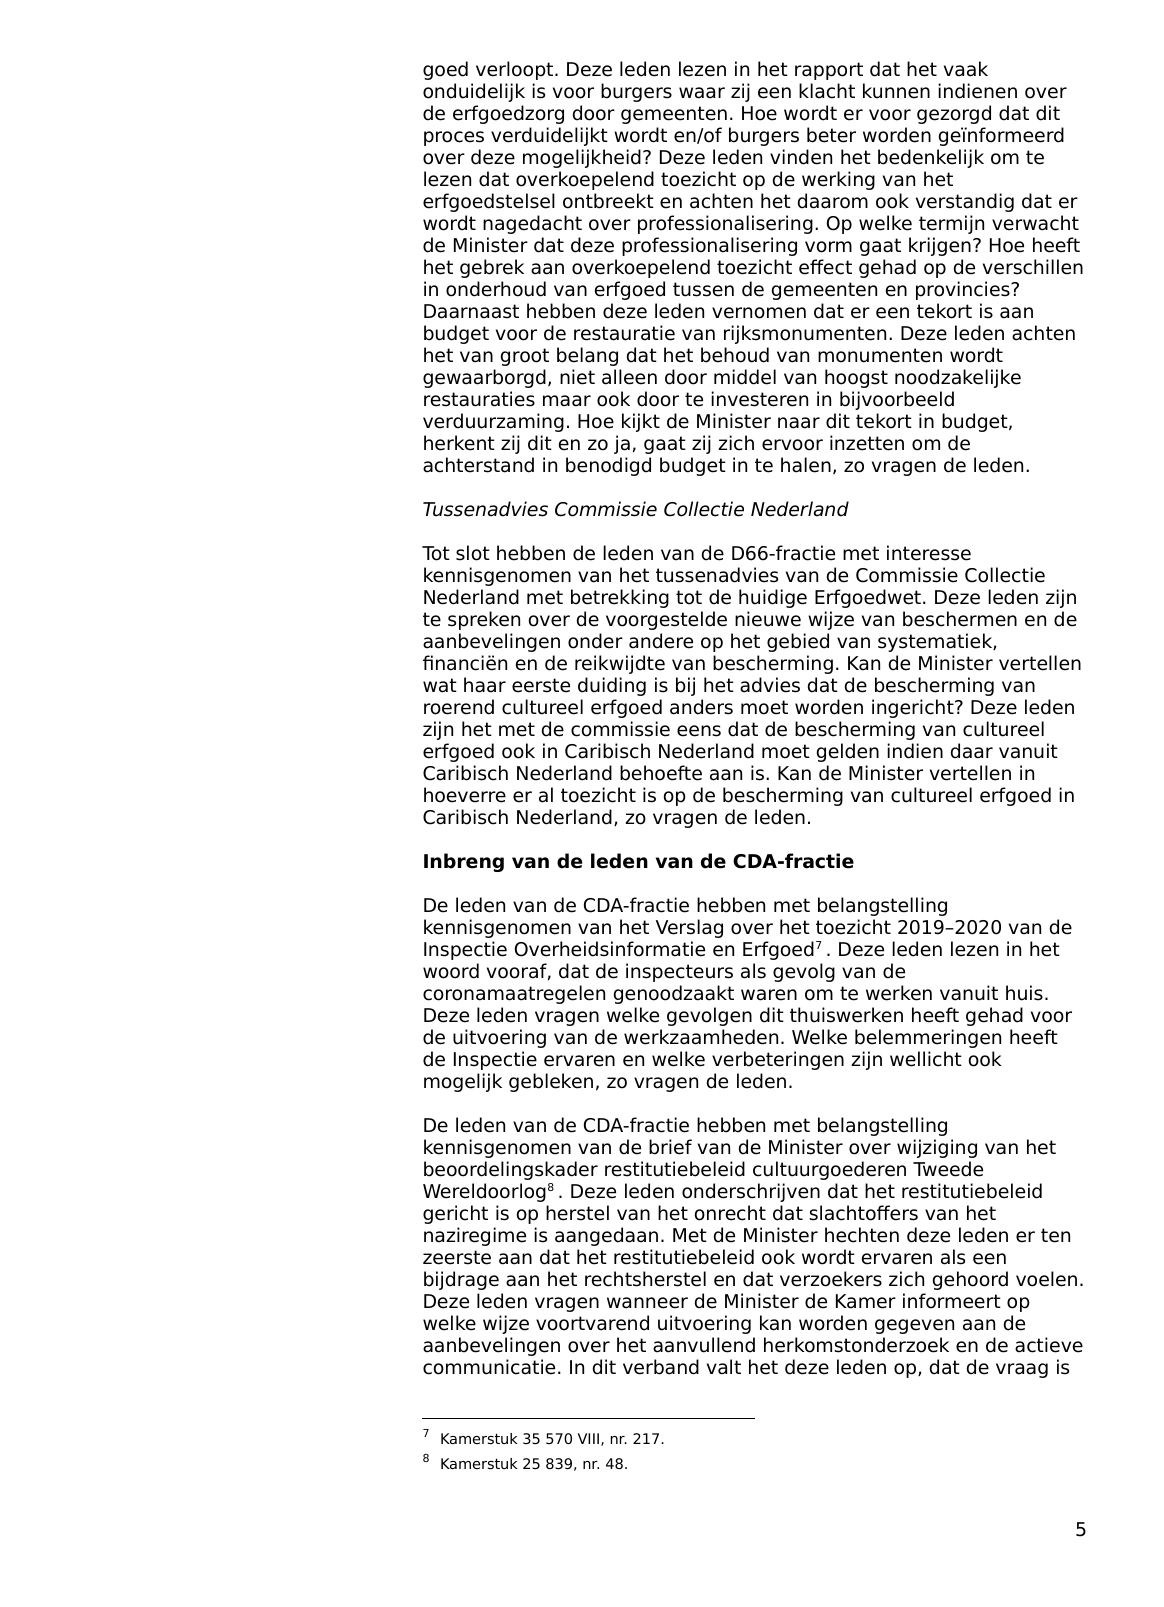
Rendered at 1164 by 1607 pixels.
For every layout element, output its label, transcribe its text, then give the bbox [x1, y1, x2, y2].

subtitle Tussenadvies Commissie Collectie Nederland [422, 499, 1087, 521]
text goed verloopt. Deze leden lezen in het rapport dat het vaak onduidelijk is voor burgers waar zij een klacht kunnen indienen over de erfgoedzorg door gemeenten. Hoe wordt er voor gezorgd dat dit proces verduidelijkt wordt en/of burgers beter worden geïnformeerd over deze mogelijkheid? Deze leden vinden het bedenkelijk om te lezen dat overkoepelend toezicht op de werking van het erfgoedstelsel ontbreekt en achten het daarom ook verstandig dat er wordt nagedacht over professionalisering. Op welke termijn verwacht de Minister dat deze professionalisering vorm gaat krijgen? Hoe heeft het gebrek aan overkoepelend toezicht effect gehad op de verschillen in onderhoud van erfgoed tussen de gemeenten en provincies? Daarnaast hebben deze leden vernomen dat er een tekort is aan budget voor de restauratie van rijksmonumenten. Deze leden achten het van groot belang dat het behoud van monumenten wordt gewaarborgd, niet alleen door middel van hoogst noodzakelijke restauraties maar ook door te investeren in bijvoorbeeld verduurzaming. Hoe kijkt de Minister naar dit tekort in budget, herkent zij dit en zo ja, gaat zij zich ervoor inzetten om de achterstand in benodigd budget in te halen, zo vragen de leden. [422, 59, 1087, 477]
text De leden van de CDA-fractie hebben met belangstelling kennisgenomen van het Verslag over het toezicht 2019–2020 van de Inspectie Overheidsinformatie en Erfgoed. Deze leden lezen in het woord vooraf, dat de inspecteurs als gevolg van de coronamaatregelen genoodzaakt waren om te werken vanuit huis. Deze leden vragen welke gevolgen dit thuiswerken heeft gehad voor de uitvoering van de werkzaamheden. Welke belemmeringen heeft de Inspectie ervaren en welke verbeteringen zijn wellicht ook mogelijk gebleken, zo vragen de leden. [422, 895, 1087, 1093]
text Kamerstuk 35 570 VIII, nr. 217. [422, 1427, 1087, 1449]
text Tot slot hebben de leden van de D66-fractie met interesse kennisgenomen van het tussenadvies van de Commissie Collectie Nederland met betrekking tot de huidige Erfgoedwet. Deze leden zijn te spreken over de voorgestelde nieuwe wijze van beschermen en de aanbevelingen onder andere op het gebied van systematiek, financiën en de reikwijdte van bescherming. Kan de Minister vertellen wat haar eerste duiding is bij het advies dat de bescherming van roerend cultureel erfgoed anders moet worden ingericht? Deze leden zijn het met de commissie eens dat de bescherming van cultureel erfgoed ook in Caribisch Nederland moet gelden indien daar vanuit Caribisch Nederland behoefte aan is. Kan de Minister vertellen in hoeverre er al toezicht is op de bescherming van cultureel erfgoed in Caribisch Nederland, zo vragen de leden. [422, 543, 1087, 829]
text Kamerstuk 25 839, nr. 48. [422, 1452, 1087, 1474]
text De leden van de CDA-fractie hebben met belangstelling kennisgenomen van de brief van de Minister over wijziging van het beoordelingskader restitutiebeleid cultuurgoederen Tweede Wereldoorlog. Deze leden onderschrijven dat het restitutiebeleid gericht is op herstel van het onrecht dat slachtoffers van het naziregime is aangedaan. Met de Minister hechten deze leden er ten zeerste aan dat het restitutiebeleid ook wordt ervaren als een bijdrage aan het rechtsherstel en dat verzoekers zich gehoord voelen. Deze leden vragen wanneer de Minister de Kamer informeert op welke wijze voortvarend uitvoering kan worden gegeven aan de aanbevelingen over het aanvullend herkomstonderzoek en de actieve communicatie. In dit verband valt het deze leden op, dat de vraag is [422, 1115, 1087, 1379]
subtitle Inbreng van de leden van de CDA-fractie [422, 851, 1087, 873]
